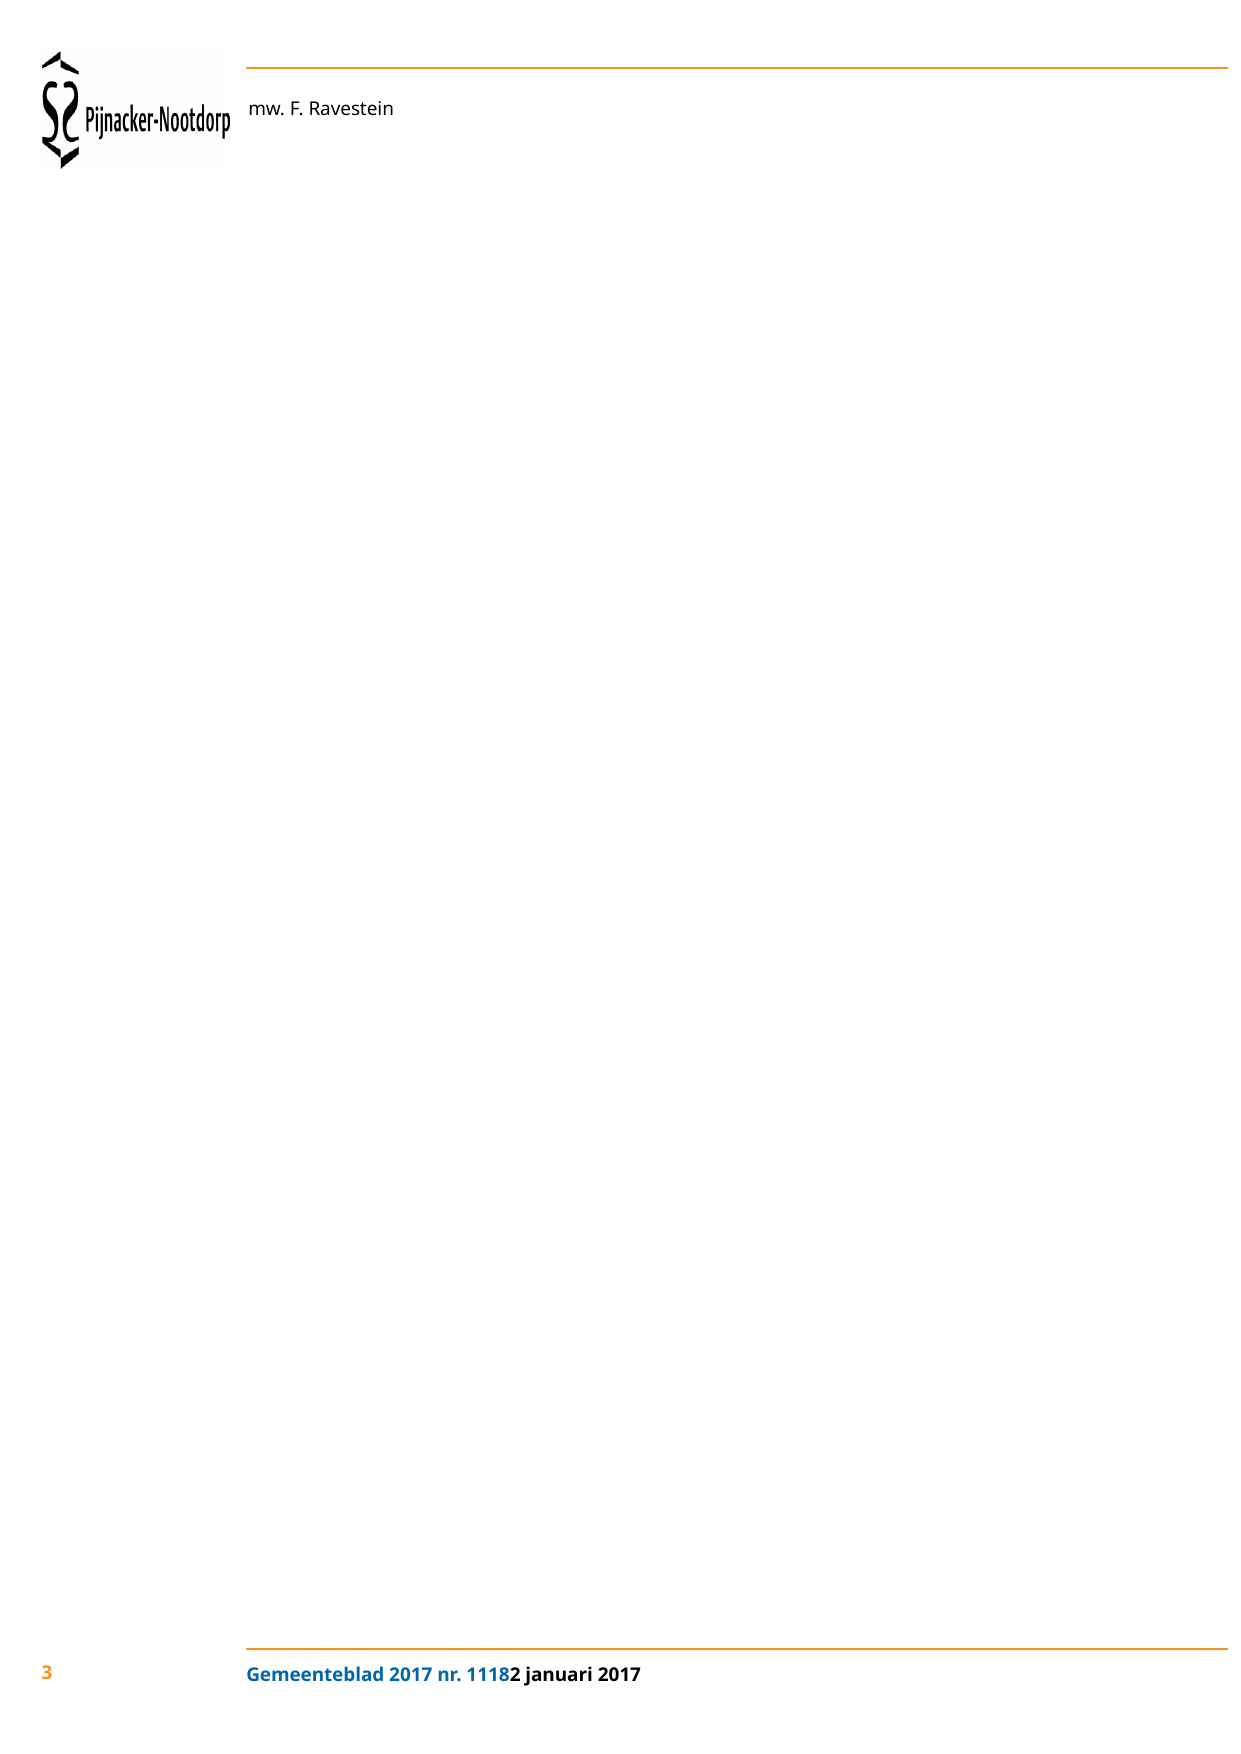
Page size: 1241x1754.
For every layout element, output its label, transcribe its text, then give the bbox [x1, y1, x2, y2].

picture [41, 47, 231, 172]
text mw. F. Ravestein [248, 95, 1152, 121]
